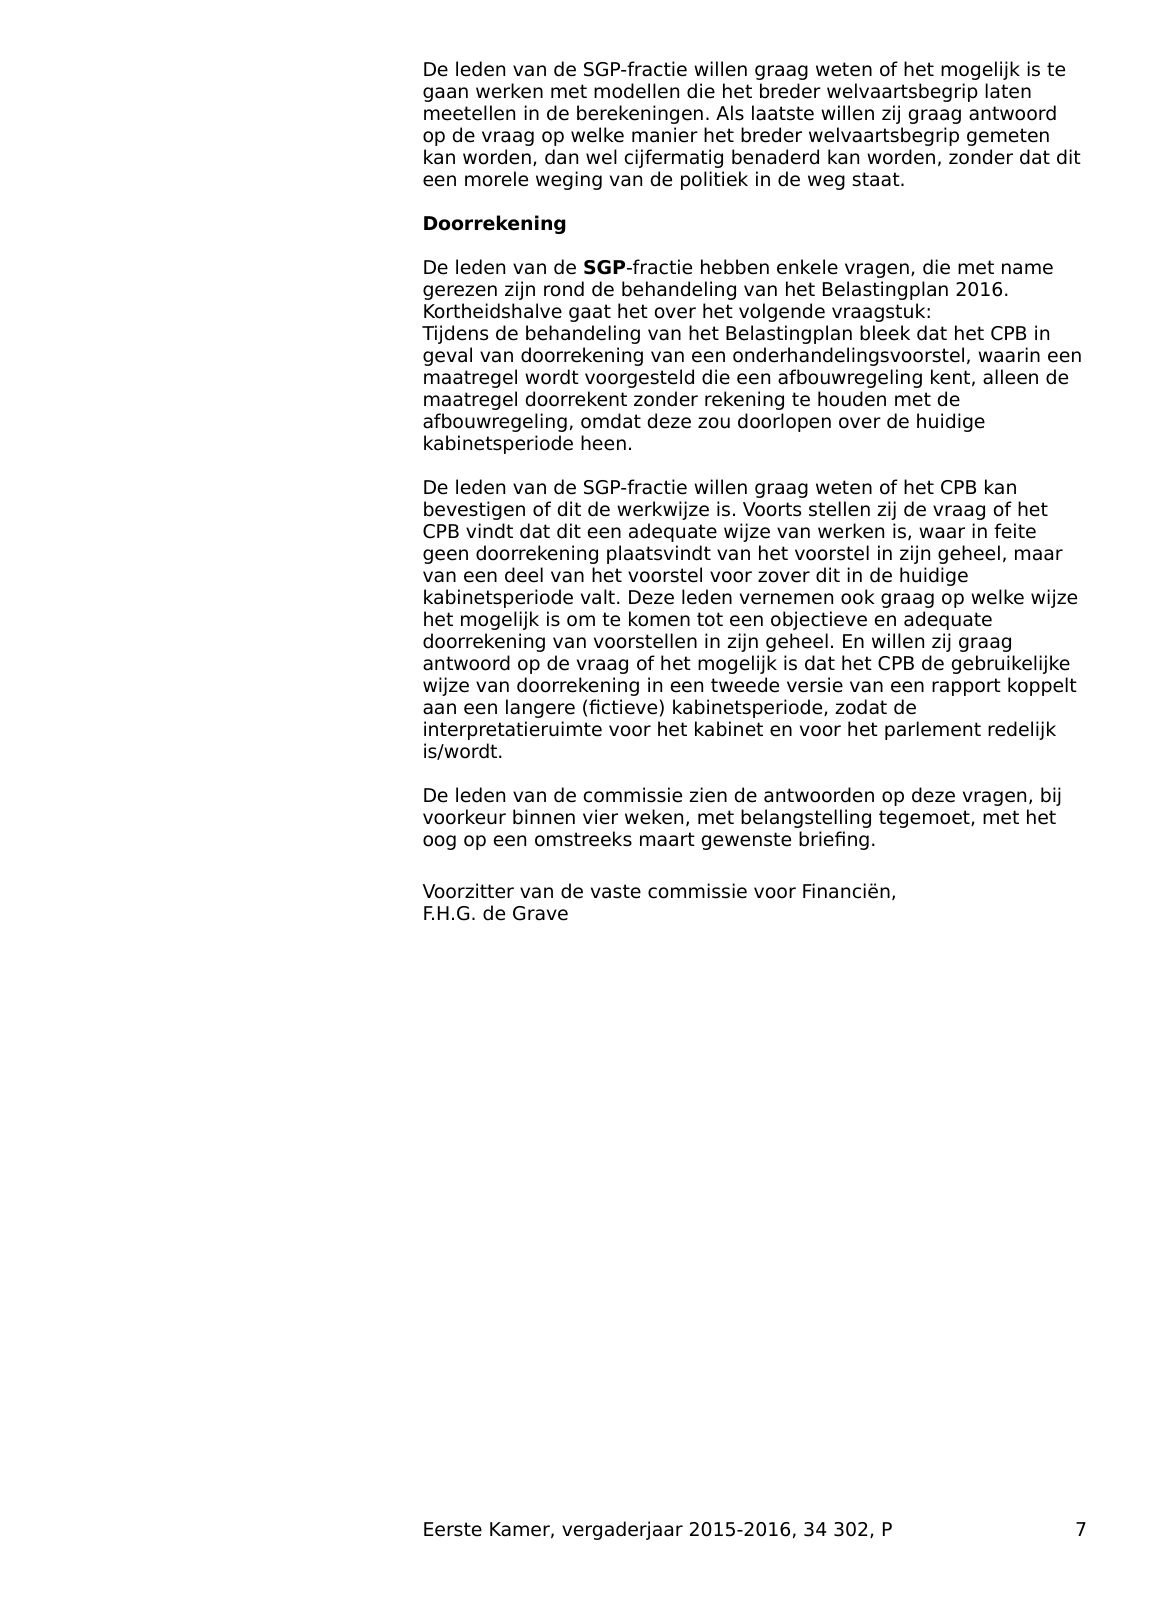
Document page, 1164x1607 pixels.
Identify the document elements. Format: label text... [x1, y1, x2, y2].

text Tijdens de behandeling van het Belastingplan bleek dat het CPB in geval van doorrekening van een onderhandelingsvoorstel, waarin een maatregel wordt voorgesteld die een afbouwregeling kent, alleen de maatregel doorrekent zonder rekening te houden met de afbouwregeling, omdat deze zou doorlopen over de huidige kabinetsperiode heen. [422, 323, 1087, 455]
subtitle Doorrekening [422, 213, 1087, 235]
text De leden van de SGP-fractie willen graag weten of het CPB kan bevestigen of dit de werkwijze is. Voorts stellen zij de vraag of het CPB vindt dat dit een adequate wijze van werken is, waar in feite geen doorrekening plaatsvindt van het voorstel in zijn geheel, maar van een deel van het voorstel voor zover dit in de huidige kabinetsperiode valt. Deze leden vernemen ook graag op welke wijze het mogelijk is om te komen tot een objectieve en adequate doorrekening van voorstellen in zijn geheel. En willen zij graag antwoord op de vraag of het mogelijk is dat het CPB de gebruikelijke wijze van doorrekening in een tweede versie van een rapport koppelt aan een langere (fictieve) kabinetsperiode, zodat de interpretatieruimte voor het kabinet en voor het parlement redelijk is/wordt. [422, 477, 1087, 763]
text De leden van de SGP-fractie hebben enkele vragen, die met name gerezen zijn rond de behandeling van het Belastingplan 2016. Kortheidshalve gaat het over het volgende vraagstuk: [422, 257, 1087, 323]
text De leden van de SGP-fractie willen graag weten of het mogelijk is te gaan werken met modellen die het breder welvaartsbegrip laten meetellen in de berekeningen. Als laatste willen zij graag antwoord op de vraag op welke manier het breder welvaartsbegrip gemeten kan worden, dan wel cijfermatig benaderd kan worden, zonder dat dit een morele weging van de politiek in de weg staat. [422, 59, 1087, 191]
text De leden van de commissie zien de antwoorden op deze vragen, bij voorkeur binnen vier weken, met belangstelling tegemoet, met het oog op een omstreeks maart gewenste briefing. [422, 785, 1087, 851]
text Voorzitter van de vaste commissie voor Financiën, F.H.G. de Grave [422, 881, 1087, 925]
